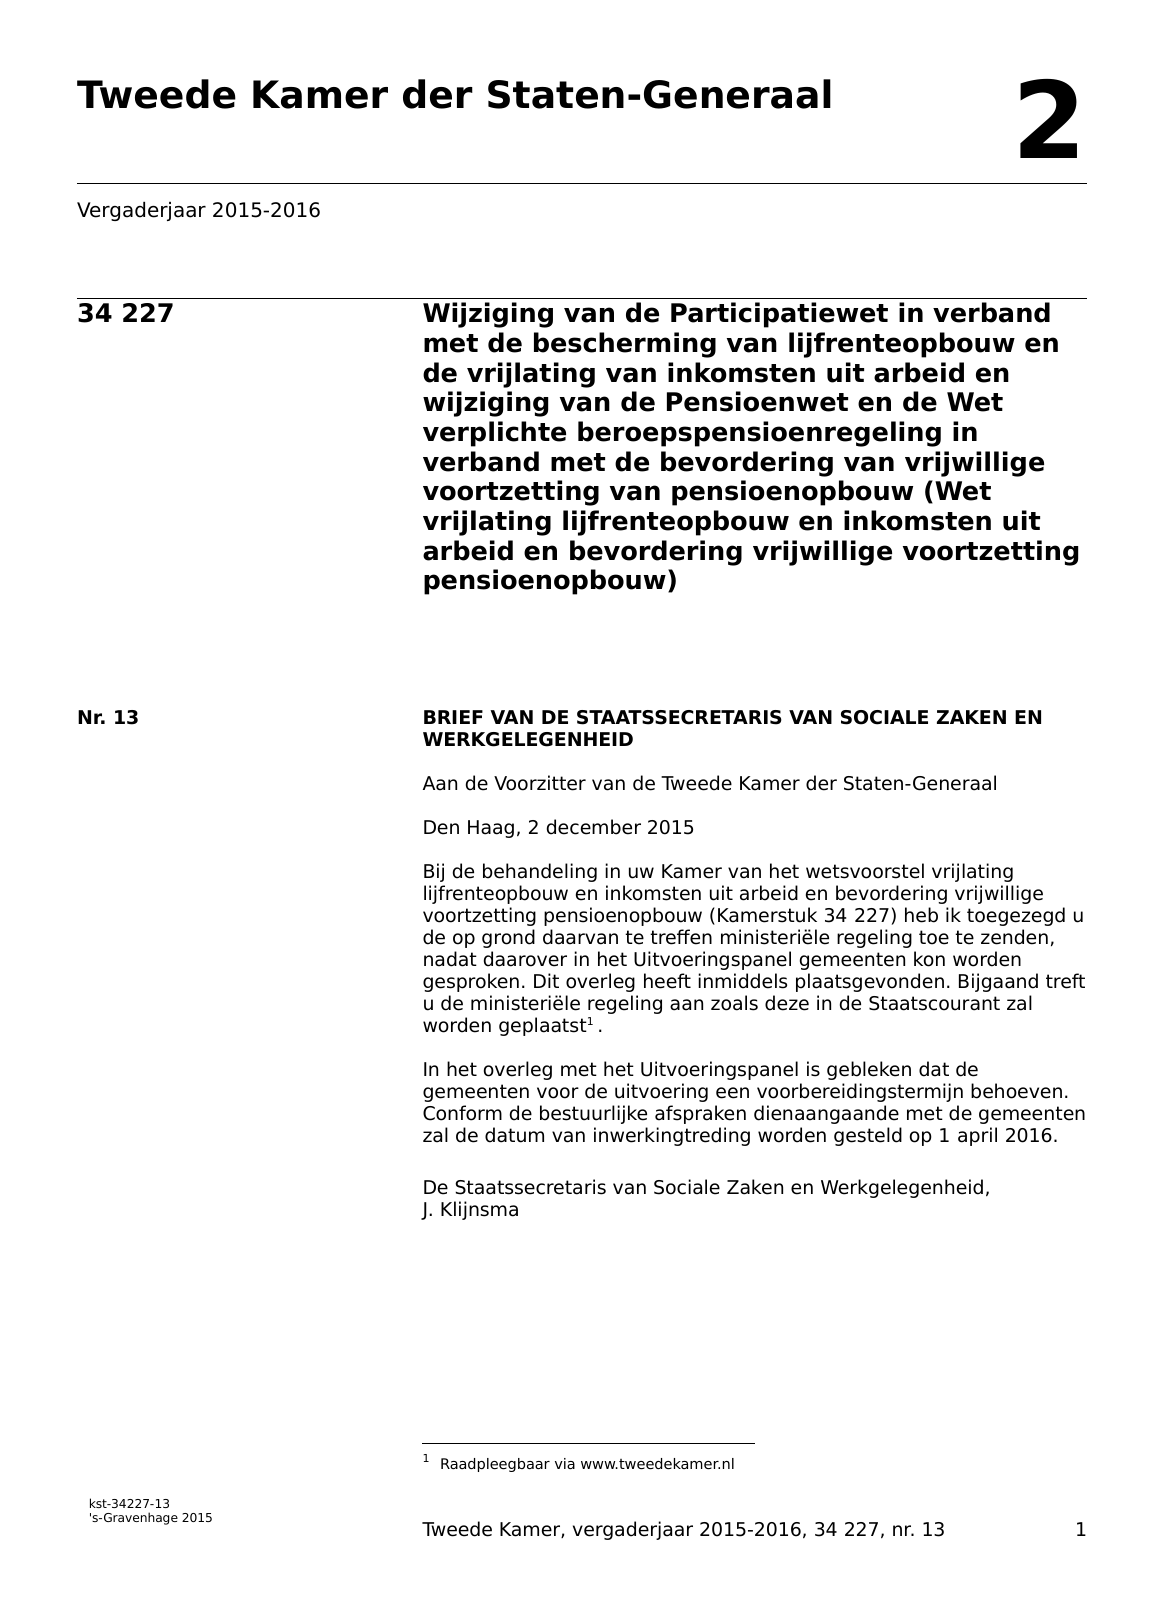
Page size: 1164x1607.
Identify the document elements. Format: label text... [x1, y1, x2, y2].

text De Staatssecretaris van Sociale Zaken en Werkgelegenheid, J. Klijnsma [422, 1177, 1087, 1221]
text kst-34227-13 [88, 1497, 323, 1511]
text Den Haag, 2 december 2015 [422, 817, 1087, 839]
text Raadpleegbaar via www.tweedekamer.nl [422, 1452, 1087, 1474]
text Aan de Voorzitter van de Tweede Kamer der Staten-Generaal [422, 773, 1087, 795]
text In het overleg met het Uitvoeringspanel is gebleken dat de gemeenten voor de uitvoering een voorbereidingstermijn behoeven. Conform de bestuurlijke afspraken dienaangaande met de gemeenten zal de datum van inwerkingtreding worden gesteld op 1 april 2016. [422, 1059, 1087, 1147]
text 's-Gravenhage 2015 [88, 1511, 323, 1525]
table_cell Vergaderjaar 2015-2016 [77, 184, 1087, 298]
subtitle Nr. 13 BRIEF VAN DE STAATSSECRETARIS VAN SOCIALE ZAKEN EN WERKGELEGENHEID [77, 707, 1087, 751]
table_header Tweede Kamer der Staten-Generaal [77, 59, 886, 183]
subtitle 34 227 Wijziging van de Participatiewet in verband met de bescherming van lijfrenteopbouw en de vrijlating van inkomsten uit arbeid en wijziging van de Pensioenwet en de Wet verplichte beroepspensioenregeling in verband met de bevordering van vrijwillige voortzetting van pensioenopbouw (Wet vrijlating lijfrenteopbouw en inkomsten uit arbeid en bevordering vrijwillige voortzetting pensioenopbouw) [77, 299, 1087, 596]
table_header 2 [886, 59, 1087, 183]
text Bij de behandeling in uw Kamer van het wetsvoorstel vrijlating lijfrenteopbouw en inkomsten uit arbeid en bevordering vrijwillige voortzetting pensioenopbouw (Kamerstuk 34 227) heb ik toegezegd u de op grond daarvan te treffen ministeriële regeling toe te zenden, nadat daarover in het Uitvoeringspanel gemeenten kon worden gesproken. Dit overleg heeft inmiddels plaatsgevonden. Bijgaand treft u de ministeriële regeling aan zoals deze in de Staatscourant zal worden geplaatst. [422, 861, 1087, 1037]
